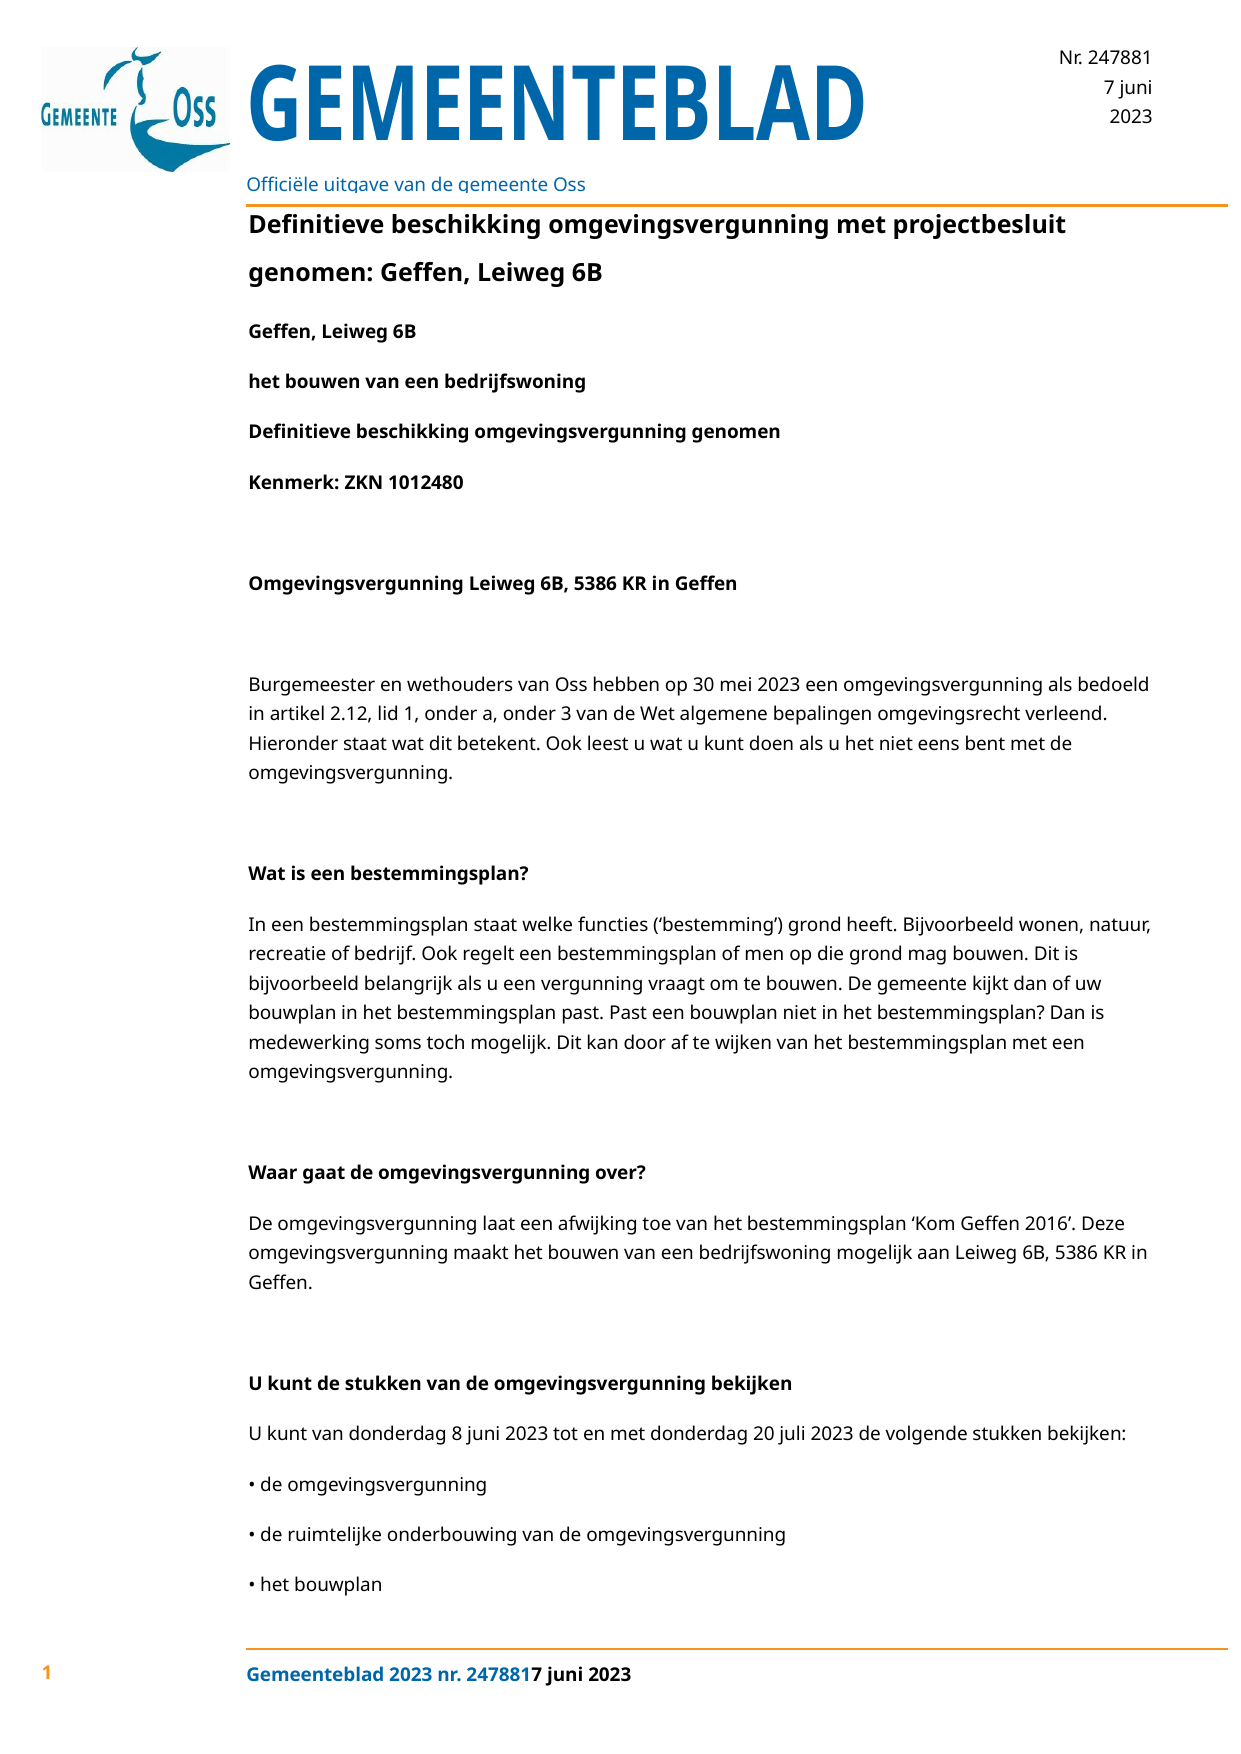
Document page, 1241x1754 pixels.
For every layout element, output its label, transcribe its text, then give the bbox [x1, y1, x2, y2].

text Kenmerk: ZKN 1012480 [248, 469, 1152, 495]
text Geffen, Leiweg 6B [248, 318, 1152, 344]
text U kunt van donderdag 8 juni 2023 tot en met donderdag 20 juli 2023 de volgende stukken bekijken: [248, 1420, 1152, 1446]
text Burgemeester en wethouders van Oss hebben op 30 mei 2023 een omgevingsvergunning als bedoeld in artikel 2.12, lid 1, onder a, onder 3 van de Wet algemene bepalingen omgevingsrecht verleend. Hieronder staat wat dit betekent. Ook leest u wat u kunt doen als u het niet eens bent met de omgevingsvergunning. [248, 671, 1152, 785]
text De omgevingsvergunning laat een afwijking toe van het bestemmingsplan ‘Kom Geffen 2016’. Deze omgevingsvergunning maakt het bouwen van een bedrijfswoning mogelijk aan Leiweg 6B, 5386 KR in Geffen. [248, 1210, 1152, 1295]
text U kunt de stukken van de omgevingsvergunning bekijken [248, 1370, 1152, 1396]
text Definitieve beschikking omgevingsvergunning genomen [248, 419, 1152, 444]
text Wat is een bestemmingsplan? [248, 860, 1152, 886]
picture [41, 47, 231, 172]
text • de omgevingsvergunning [248, 1471, 1152, 1497]
text • het bouwplan [248, 1572, 1152, 1597]
text het bouwen van een bedrijfswoning [248, 368, 1152, 394]
text Waar gaat de omgevingsvergunning over? [248, 1159, 1152, 1185]
text Definitieve beschikking omgevingsvergunning met projectbesluit genomen: Geffen, Leiweg 6B [248, 207, 1152, 288]
text • de ruimtelijke onderbouwing van de omgevingsvergunning [248, 1521, 1152, 1547]
text In een bestemmingsplan staat welke functies (‘bestemming’) grond heeft. Bijvoorbeeld wonen, natuur, recreatie of bedrijf. Ook regelt een bestemmingsplan of men op die grond mag bouwen. Dit is bijvoorbeeld belangrijk als u een vergunning vraagt om te bouwen. De gemeente kijkt dan of uw bouwplan in het bestemmingsplan past. Past een bouwplan niet in het bestemmingsplan? Dan is medewerking soms toch mogelijk. Dit kan door af te wijken van het bestemmingsplan met een omgevingsvergunning. [248, 911, 1152, 1084]
text Omgevingsvergunning Leiweg 6B, 5386 KR in Geffen [248, 570, 1152, 596]
